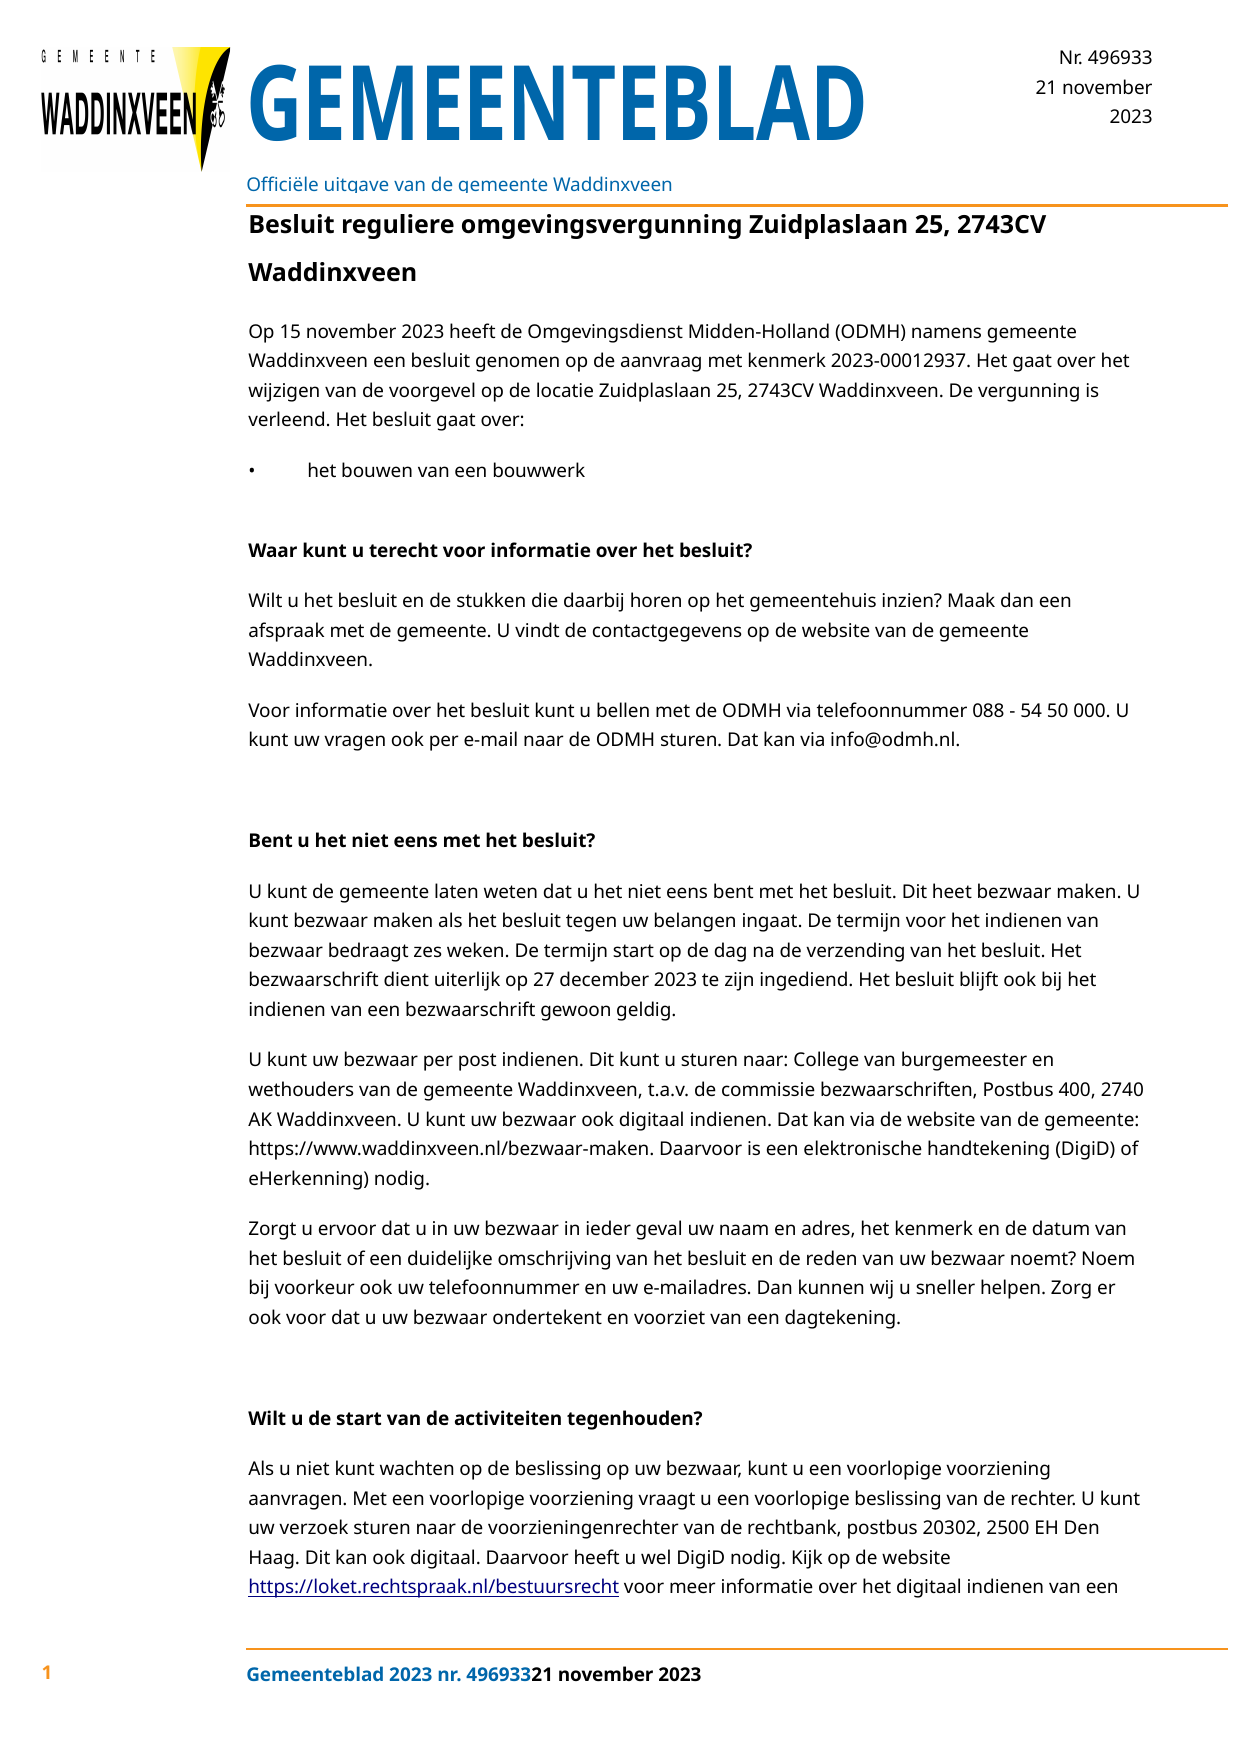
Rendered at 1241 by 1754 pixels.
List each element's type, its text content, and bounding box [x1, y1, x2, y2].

text Voor informatie over het besluit kunt u bellen met de ODMH via telefoonnummer 088 - 54 50 000. U kunt uw vragen ook per e-mail naar de ODMH sturen. Dat kan via info@odmh.nl. [248, 697, 1152, 752]
list het bouwen van een bouwwerk [248, 457, 1152, 483]
text Wilt u de start van de activiteiten tegenhouden? [248, 1405, 1152, 1431]
text Zorgt u ervoor dat u in uw bezwaar in ieder geval uw naam en adres, het kenmerk en de datum van het besluit of een duidelijke omschrijving van het besluit en de reden van uw bezwaar noemt? Noem bij voorkeur ook uw telefoonnummer en uw e-mailadres. Dan kunnen wij u sneller helpen. Zorg er ook voor dat u uw bezwaar ondertekent en voorziet van een dagtekening. [248, 1215, 1152, 1330]
text U kunt uw bezwaar per post indienen. Dit kunt u sturen naar: College van burgemeester en wethouders van de gemeente Waddinxveen, t.a.v. de commissie bezwaarschriften, Postbus 400, 2740 AK Waddinxveen. U kunt uw bezwaar ook digitaal indienen. Dat kan via de website van de gemeente: https://www.waddinxveen.nl/bezwaar-maken. Daarvoor is een elektronische handtekening (DigiD) of eHerkenning) nodig. [248, 1047, 1152, 1191]
text Als u niet kunt wachten op de beslissing op uw bezwaar, kunt u een voorlopige voorziening aanvragen. Met een voorlopige voorziening vraagt u een voorlopige beslissing van de rechter. U kunt uw verzoek sturen naar de voorzieningenrechter van de rechtbank, postbus 20302, 2500 EH Den Haag. Dit kan ook digitaal. Daarvoor heeft u wel DigiD nodig. Kijk op de website https://loket.rechtspraak.nl/bestuursrecht voor meer informatie over het digitaal indienen van een [248, 1455, 1152, 1599]
text Besluit reguliere omgevingsvergunning Zuidplaslaan 25, 2743CV Waddinxveen [248, 207, 1152, 288]
picture [41, 47, 231, 172]
text Wilt u het besluit en de stukken die daarbij horen op het gemeentehuis inzien? Maak dan een afspraak met de gemeente. U vindt de contactgegevens op de website van de gemeente Waddinxveen. [248, 587, 1152, 672]
text Op 15 november 2023 heeft de Omgevingsdienst Midden-Holland (ODMH) namens gemeente Waddinxveen een besluit genomen op de aanvraag met kenmerk 2023-00012937. Het gaat over het wijzigen van de voorgevel op de locatie Zuidplaslaan 25, 2743CV Waddinxveen. De vergunning is verleend. Het besluit gaat over: [248, 318, 1152, 432]
text U kunt de gemeente laten weten dat u het niet eens bent met het besluit. Dit heet bezwaar maken. U kunt bezwaar maken als het besluit tegen uw belangen ingaat. De termijn voor het indienen van bezwaar bedraagt zes weken. De termijn start op de dag na de verzending van het besluit. Het bezwaarschrift dient uiterlijk op 27 december 2023 te zijn ingediend. Het besluit blijft ook bij het indienen van een bezwaarschrift gewoon geldig. [248, 878, 1152, 1022]
text Waar kunt u terecht voor informatie over het besluit? [248, 537, 1152, 563]
text Bent u het niet eens met het besluit? [248, 827, 1152, 853]
